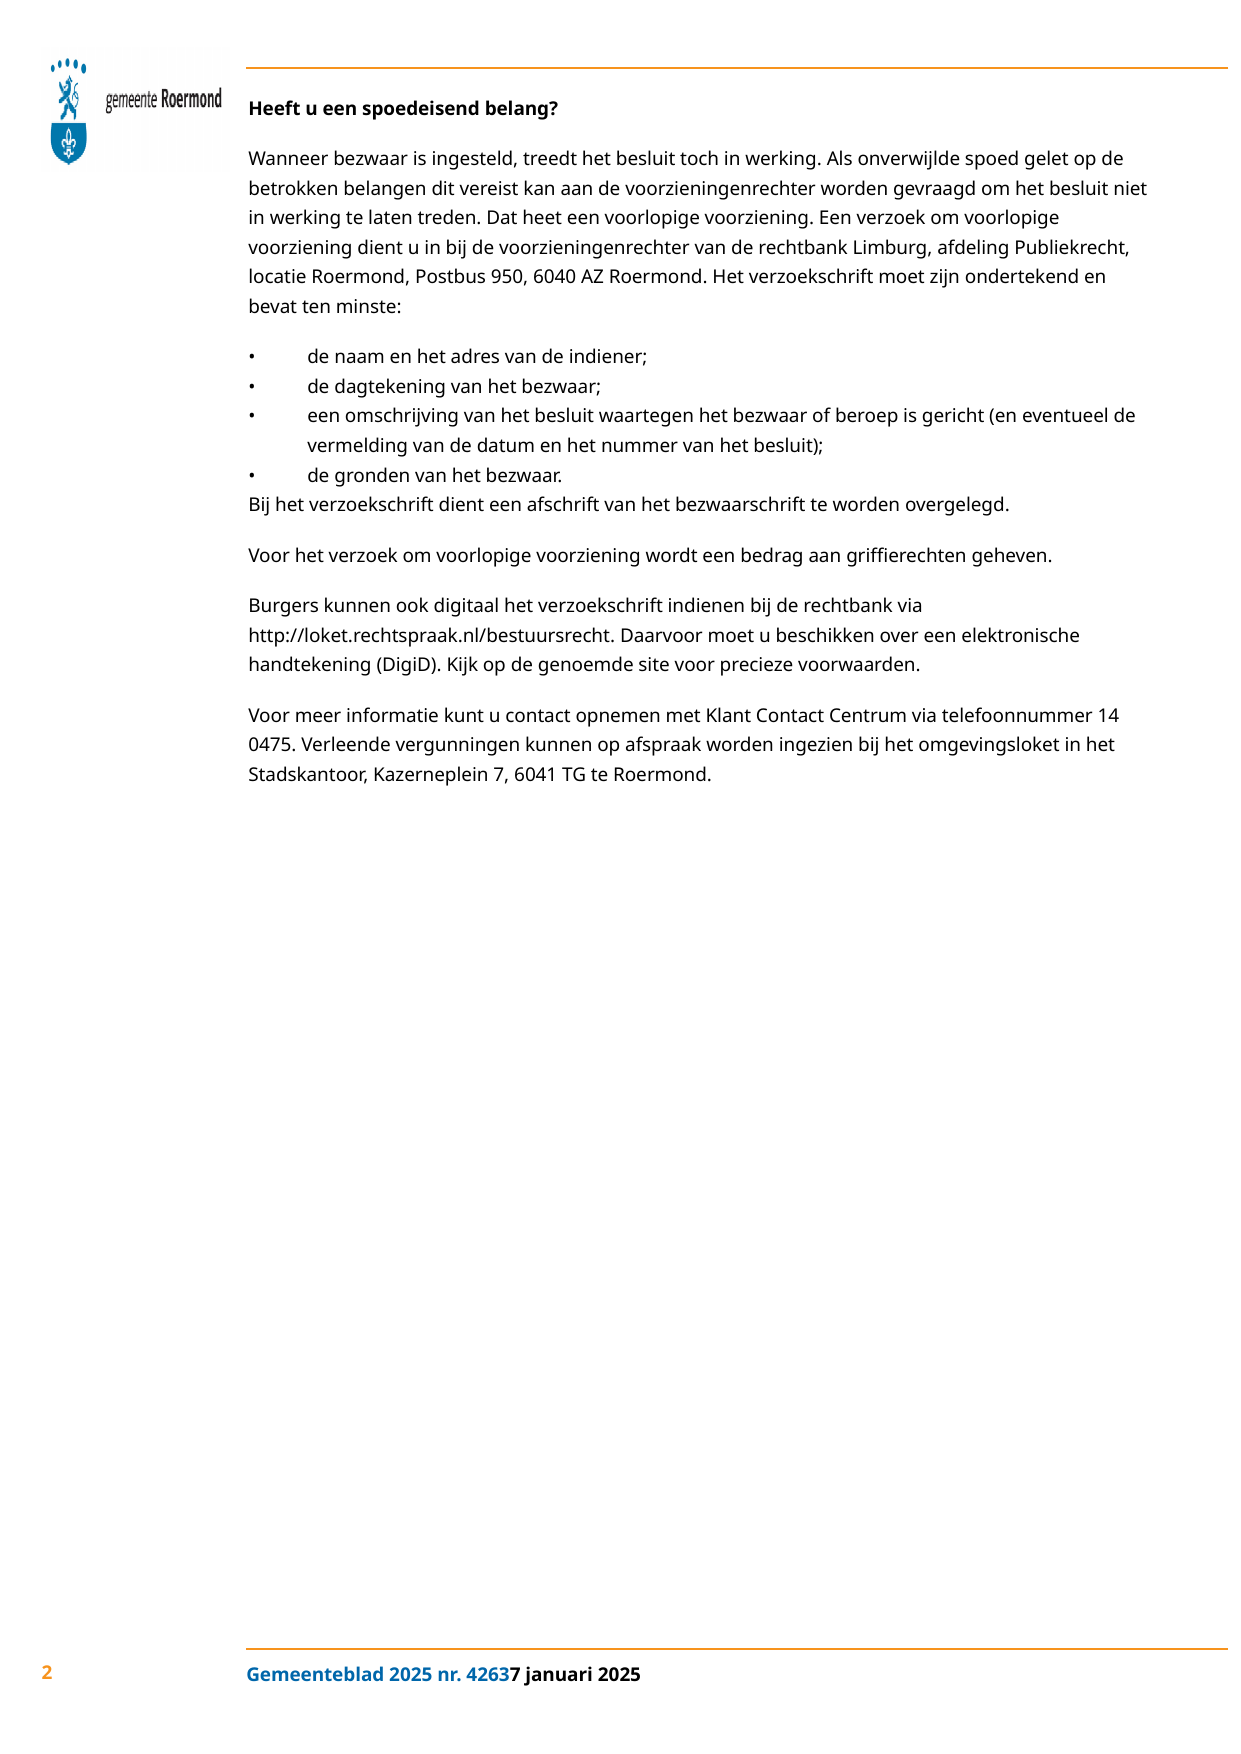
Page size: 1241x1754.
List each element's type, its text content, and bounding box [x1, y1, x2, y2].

list de dagtekening van het bezwaar; [248, 373, 1152, 399]
text Heeft u een spoedeisend belang? [248, 95, 1152, 121]
text Voor het verzoek om voorlopige voorziening wordt een bedrag aan griffierechten geheven. [248, 542, 1152, 568]
list de naam en het adres van de indiener; [248, 343, 1152, 369]
picture [41, 47, 231, 172]
list de gronden van het bezwaar. [248, 462, 1152, 488]
text Voor meer informatie kunt u contact opnemen met Klant Contact Centrum via telefoonnummer 14 0475. Verleende vergunningen kunnen op afspraak worden ingezien bij het omgevingsloket in het Stadskantoor, Kazerneplein 7, 6041 TG te Roermond. [248, 702, 1152, 787]
list een omschrijving van het besluit waartegen het bezwaar of beroep is gericht (en eventueel de vermelding van de datum en het nummer van het besluit); [248, 403, 1152, 458]
text Bij het verzoekschrift dient een afschrift van het bezwaarschrift te worden overgelegd. [248, 491, 1152, 517]
text Burgers kunnen ook digitaal het verzoekschrift indienen bij de rechtbank via http://loket.rechtspraak.nl/bestuursrecht. Daarvoor moet u beschikken over een elektronische handtekening (DigiD). Kijk op de genoemde site voor precieze voorwaarden. [248, 592, 1152, 677]
text Wanneer bezwaar is ingesteld, treedt het besluit toch in werking. Als onverwijlde spoed gelet op de betrokken belangen dit vereist kan aan de voorzieningenrechter worden gevraagd om het besluit niet in werking te laten treden. Dat heet een voorlopige voorziening. Een verzoek om voorlopige voorziening dient u in bij de voorzieningenrechter van de rechtbank Limburg, afdeling Publiekrecht, locatie Roermond, Postbus 950, 6040 AZ Roermond. Het verzoekschrift moet zijn ondertekend en bevat ten minste: [248, 145, 1152, 319]
